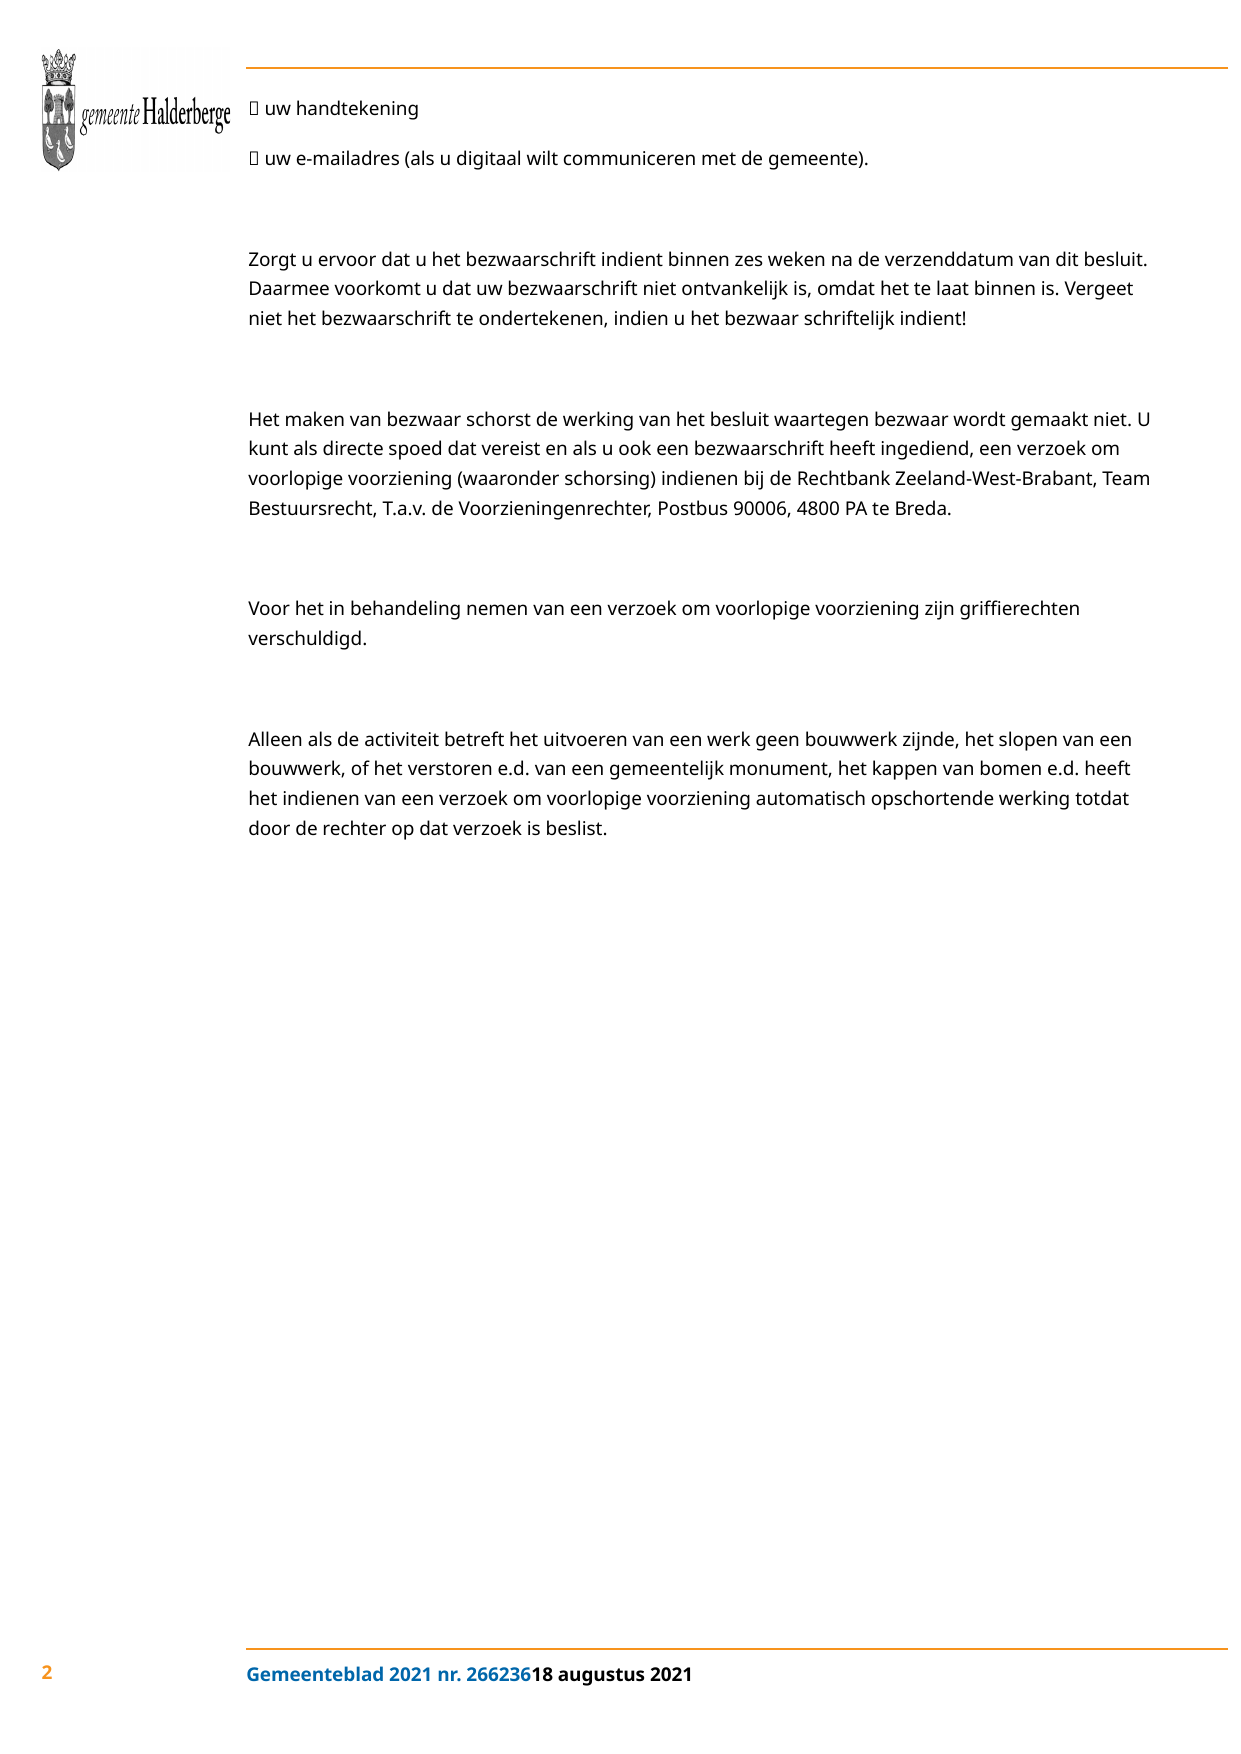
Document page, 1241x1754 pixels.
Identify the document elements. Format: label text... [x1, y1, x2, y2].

text Voor het in behandeling nemen van een verzoek om voorlopige voorziening zijn griffierechten verschuldigd. [248, 596, 1152, 651]
text  uw handtekening [248, 95, 1152, 121]
text Alleen als de activiteit betreft het uitvoeren van een werk geen bouwwerk zijnde, het slopen van een bouwwerk, of het verstoren e.d. van een gemeentelijk monument, het kappen van bomen e.d. heeft het indienen van een verzoek om voorlopige voorziening automatisch opschortende werking totdat door de rechter op dat verzoek is beslist. [248, 726, 1152, 841]
text Het maken van bezwaar schorst de werking van het besluit waartegen bezwaar wordt gemaakt niet. U kunt als directe spoed dat vereist en als u ook een bezwaarschrift heeft ingediend, een verzoek om voorlopige voorziening (waaronder schorsing) indienen bij de Rechtbank Zeeland-West-Brabant, Team Bestuursrecht, T.a.v. de Voorzieningenrechter, Postbus 90006, 4800 PA te Breda. [248, 406, 1152, 521]
text  uw e-mailadres (als u digitaal wilt communiceren met de gemeente). [248, 145, 1152, 171]
picture [41, 47, 231, 172]
text Zorgt u ervoor dat u het bezwaarschrift indient binnen zes weken na de verzenddatum van dit besluit. Daarmee voorkomt u dat uw bezwaarschrift niet ontvankelijk is, omdat het te laat binnen is. Vergeet niet het bezwaarschrift te ondertekenen, indien u het bezwaar schriftelijk indient! [248, 246, 1152, 331]
